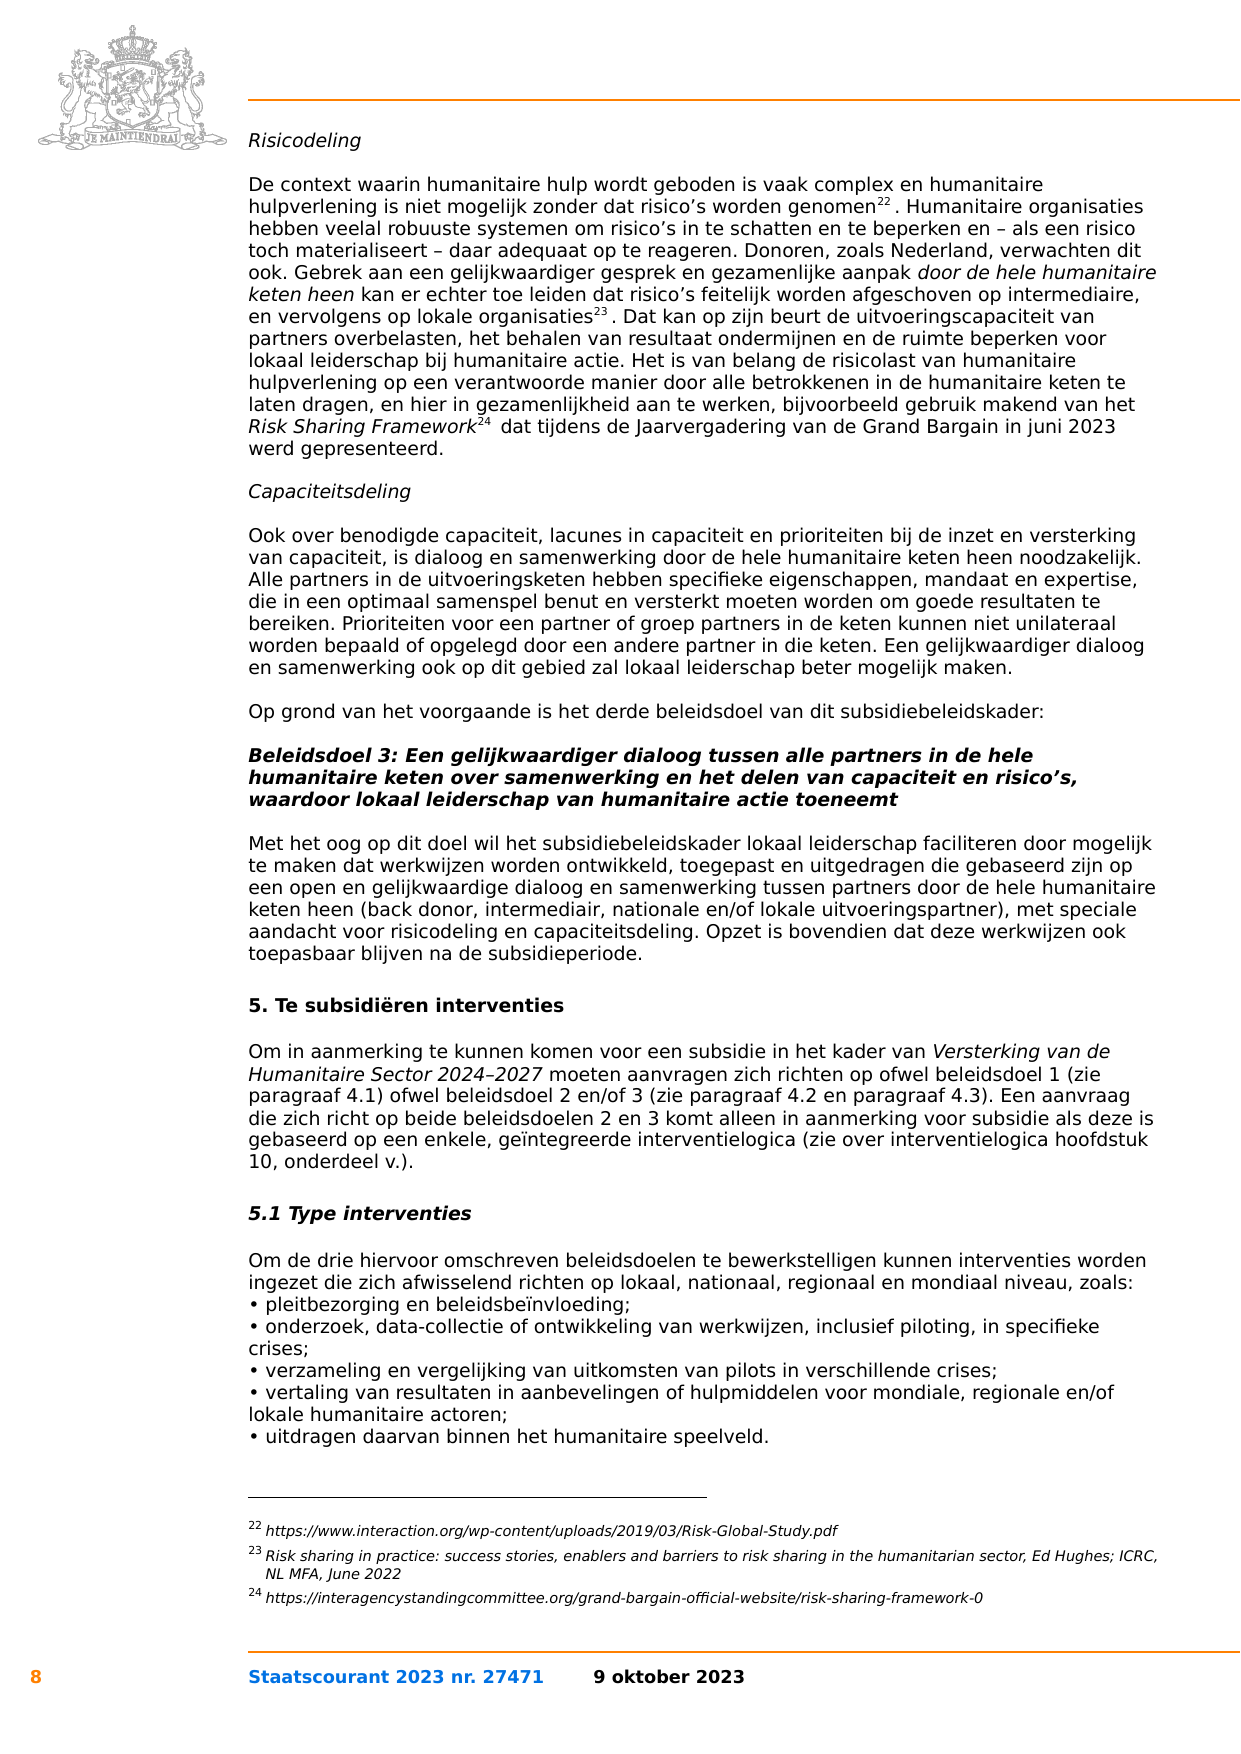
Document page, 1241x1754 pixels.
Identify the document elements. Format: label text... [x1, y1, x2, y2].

text https://interagencystandingcommittee.org/grand-bargain-official-website/risk-sharing-framework-0 [248, 1586, 1163, 1608]
text Met het oog op dit doel wil het subsidiebeleidskader lokaal leiderschap faciliteren door mogelijk te maken dat werkwijzen worden ontwikkeld, toegepast en uitgedragen die gebaseerd zijn op een open en gelijkwaardige dialoog en samenwerking tussen partners door de hele humanitaire keten heen (back donor, intermediair, nationale en/of lokale uitvoeringspartner), met speciale aandacht voor risicodeling en capaciteitsdeling. Opzet is bovendien dat deze werkwijzen ook toepasbaar blijven na de subsidieperiode. [248, 833, 1163, 964]
subtitle Capaciteitsdeling [248, 481, 1163, 503]
text • verzameling en vergelijking van uitkomsten van pilots in verschillende crises; [248, 1360, 1163, 1382]
text Op grond van het voorgaande is het derde beleidsdoel van dit subsidiebeleidskader: [248, 701, 1163, 723]
subtitle Risicodeling [248, 130, 1163, 152]
text • onderzoek, data-collectie of ontwikkeling van werkwijzen, inclusief piloting, in specifieke crises; [248, 1316, 1163, 1360]
subtitle 5.1 Type interventies [248, 1203, 1163, 1225]
subtitle 5. Te subsidiëren interventies [248, 994, 1163, 1016]
text Risk sharing in practice: success stories, enablers and barriers to risk sharing in the humanitarian sector, Ed Hughes; ICRC, NL MFA, June 2022 [248, 1544, 1163, 1583]
text https://www.interaction.org/wp-content/uploads/2019/03/Risk-Global-Study.pdf [248, 1519, 1163, 1541]
text De context waarin humanitaire hulp wordt geboden is vaak complex en humanitaire hulpverlening is niet mogelijk zonder dat risico’s worden genomen. Humanitaire organisaties hebben veelal robuuste systemen om risico’s in te schatten en te beperken en – als een risico toch materialiseert – daar adequaat op te reageren. Donoren, zoals Nederland, verwachten dit ook. Gebrek aan een gelijkwaardiger gesprek en gezamenlijke aanpak door de hele humanitaire keten heen kan er echter toe leiden dat risico’s feitelijk worden afgeschoven op intermediaire, en vervolgens op lokale organisaties. Dat kan op zijn beurt de uitvoeringscapaciteit van partners overbelasten, het behalen van resultaat ondermijnen en de ruimte beperken voor lokaal leiderschap bij humanitaire actie. Het is van belang de risicolast van humanitaire hulpverlening op een verantwoorde manier door alle betrokkenen in de humanitaire keten te laten dragen, en hier in gezamenlijkheid aan te werken, bijvoorbeeld gebruik makend van het Risk Sharing Framework dat tijdens de Jaarvergadering van de Grand Bargain in juni 2023 werd gepresenteerd. [248, 174, 1163, 459]
text • uitdragen daarvan binnen het humanitaire speelveld. [248, 1426, 1163, 1448]
text Om de drie hiervoor omschreven beleidsdoelen te bewerkstelligen kunnen interventies worden ingezet die zich afwisselend richten op lokaal, nationaal, regionaal en mondiaal niveau, zoals: [248, 1250, 1163, 1294]
text Ook over benodigde capaciteit, lacunes in capaciteit en prioriteiten bij de inzet en versterking van capaciteit, is dialoog en samenwerking door de hele humanitaire keten heen noodzakelijk. Alle partners in de uitvoeringsketen hebben specifieke eigenschappen, mandaat en expertise, die in een optimaal samenspel benut en versterkt moeten worden om goede resultaten te bereiken. Prioriteiten voor een partner of groep partners in de keten kunnen niet unilateraal worden bepaald of opgelegd door een andere partner in die keten. Een gelijkwaardiger dialoog en samenwerking ook op dit gebied zal lokaal leiderschap beter mogelijk maken. [248, 525, 1163, 679]
text Beleidsdoel 3: Een gelijkwaardiger dialoog tussen alle partners in de hele humanitaire keten over samenwerking en het delen van capaciteit en risico’s, waardoor lokaal leiderschap van humanitaire actie toeneemt [248, 745, 1163, 811]
text • pleitbezorging en beleidsbeïnvloeding; [248, 1294, 1163, 1316]
text Om in aanmerking te kunnen komen voor een subsidie in het kader van Versterking van de Humanitaire Sector 2024–2027 moeten aanvragen zich richten op ofwel beleidsdoel 1 (zie paragraaf 4.1) ofwel beleidsdoel 2 en/of 3 (zie paragraaf 4.2 en paragraaf 4.3). Een aanvraag die zich richt op beide beleidsdoelen 2 en 3 komt alleen in aanmerking voor subsidie als deze is gebaseerd op een enkele, geïntegreerde interventielogica (zie over interventielogica hoofdstuk 10, onderdeel v.). [248, 1041, 1163, 1173]
text • vertaling van resultaten in aanbevelingen of hulpmiddelen voor mondiale, regionale en/of lokale humanitaire actoren; [248, 1382, 1163, 1426]
picture [38, 25, 227, 150]
